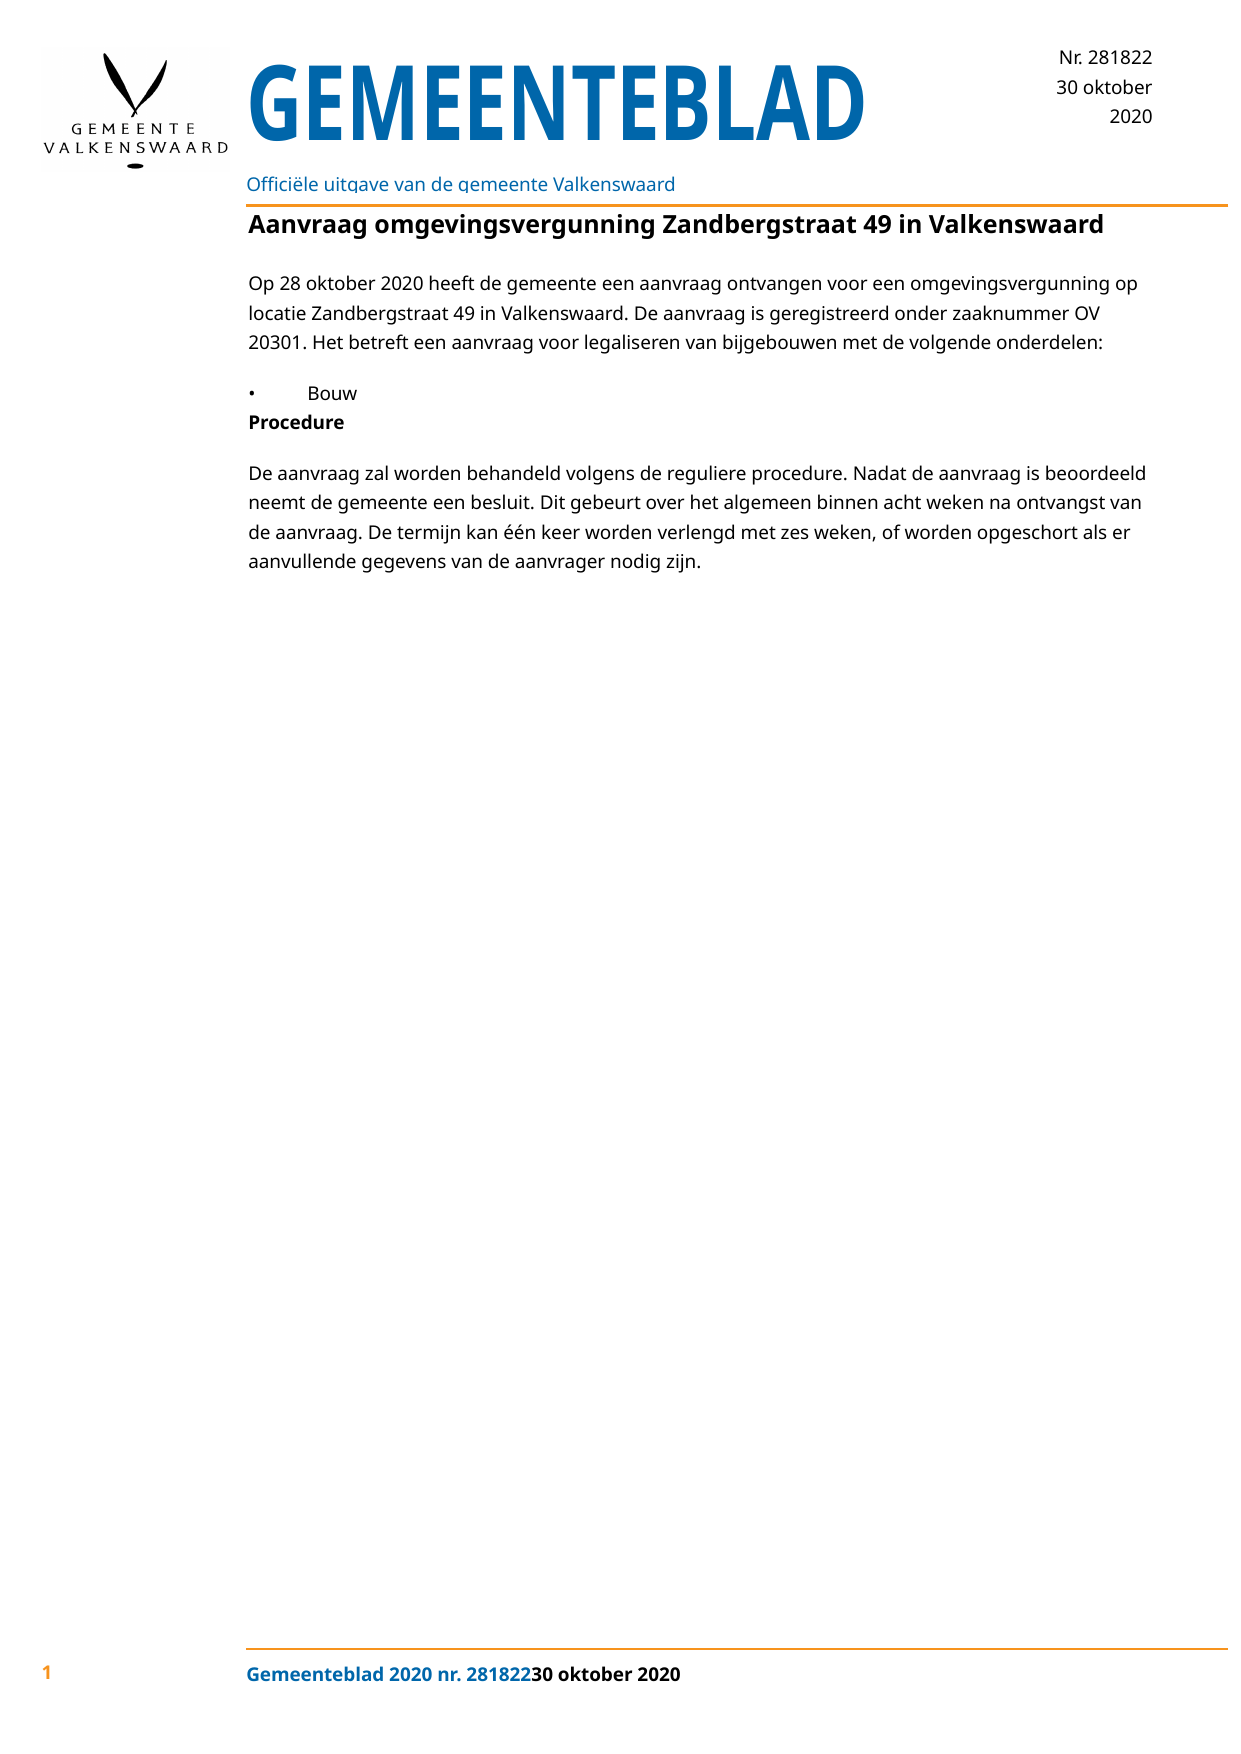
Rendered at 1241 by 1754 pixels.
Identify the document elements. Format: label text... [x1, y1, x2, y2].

text Aanvraag omgevingsvergunning Zandbergstraat 49 in Valkenswaard [248, 207, 1152, 241]
list Bouw [248, 380, 1152, 406]
text De aanvraag zal worden behandeld volgens de reguliere procedure. Nadat de aanvraag is beoordeeld neemt de gemeente een besluit. Dit gebeurt over het algemeen binnen acht weken na ontvangst van de aanvraag. De termijn kan één keer worden verlengd met zes weken, of worden opgeschort als er aanvullende gegevens van de aanvrager nodig zijn. [248, 460, 1152, 574]
picture [41, 47, 231, 172]
text Op 28 oktober 2020 heeft de gemeente een aanvraag ontvangen voor een omgevingsvergunning op locatie Zandbergstraat 49 in Valkenswaard. De aanvraag is geregistreerd onder zaaknummer OV 20301. Het betreft een aanvraag voor legaliseren van bijgebouwen met de volgende onderdelen: [248, 270, 1152, 355]
text Procedure [248, 409, 1152, 435]
